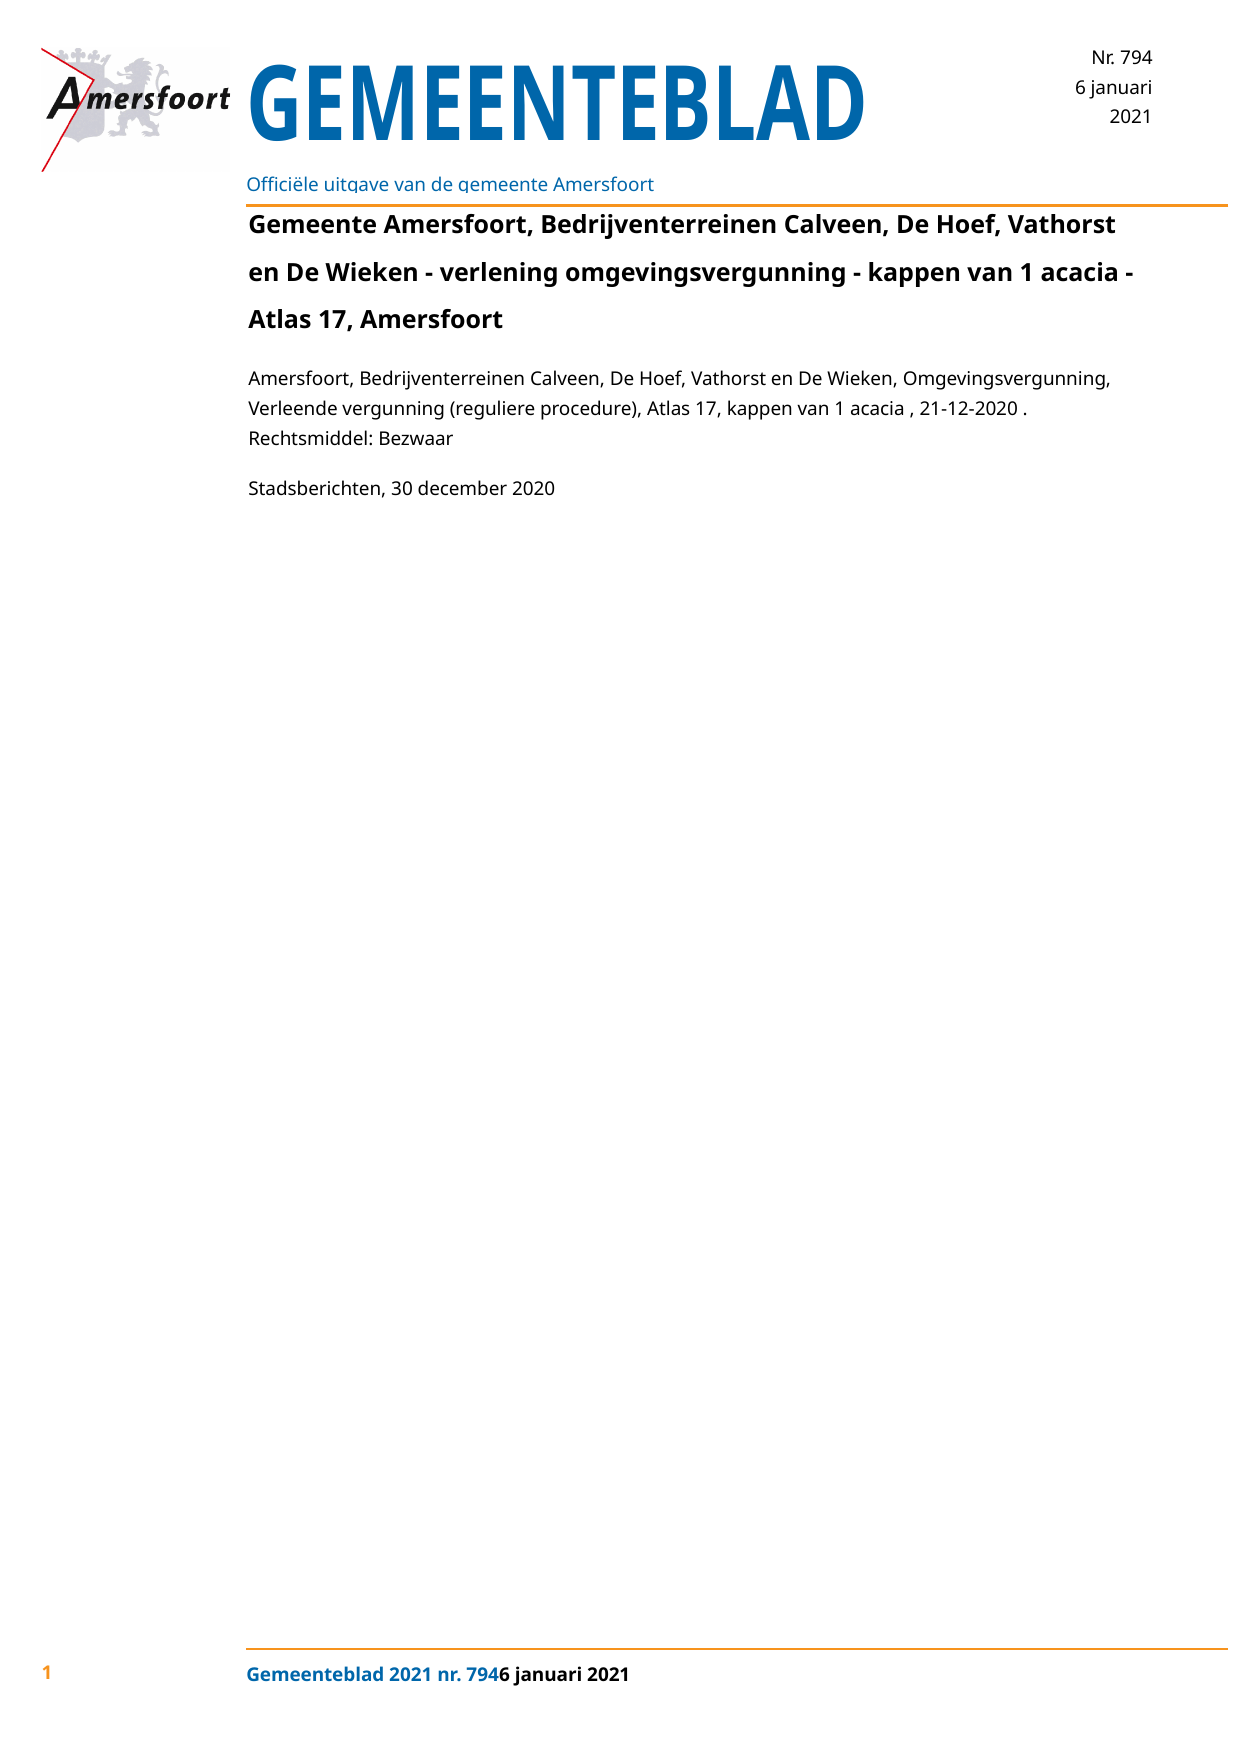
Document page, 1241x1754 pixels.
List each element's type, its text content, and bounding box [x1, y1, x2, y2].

text Gemeente Amersfoort, Bedrijventerreinen Calveen, De Hoef, Vathorst en De Wieken - verlening omgevingsvergunning - kappen van 1 acacia - Atlas 17, Amersfoort [248, 207, 1152, 336]
text Stadsberichten, 30 december 2020 [248, 475, 1152, 501]
text Amersfoort, Bedrijventerreinen Calveen, De Hoef, Vathorst en De Wieken, Omgevingsvergunning, Verleende vergunning (reguliere procedure), Atlas 17, kappen van 1 acacia , 21-12-2020 . Rechtsmiddel: Bezwaar [248, 366, 1152, 450]
picture [41, 47, 231, 172]
